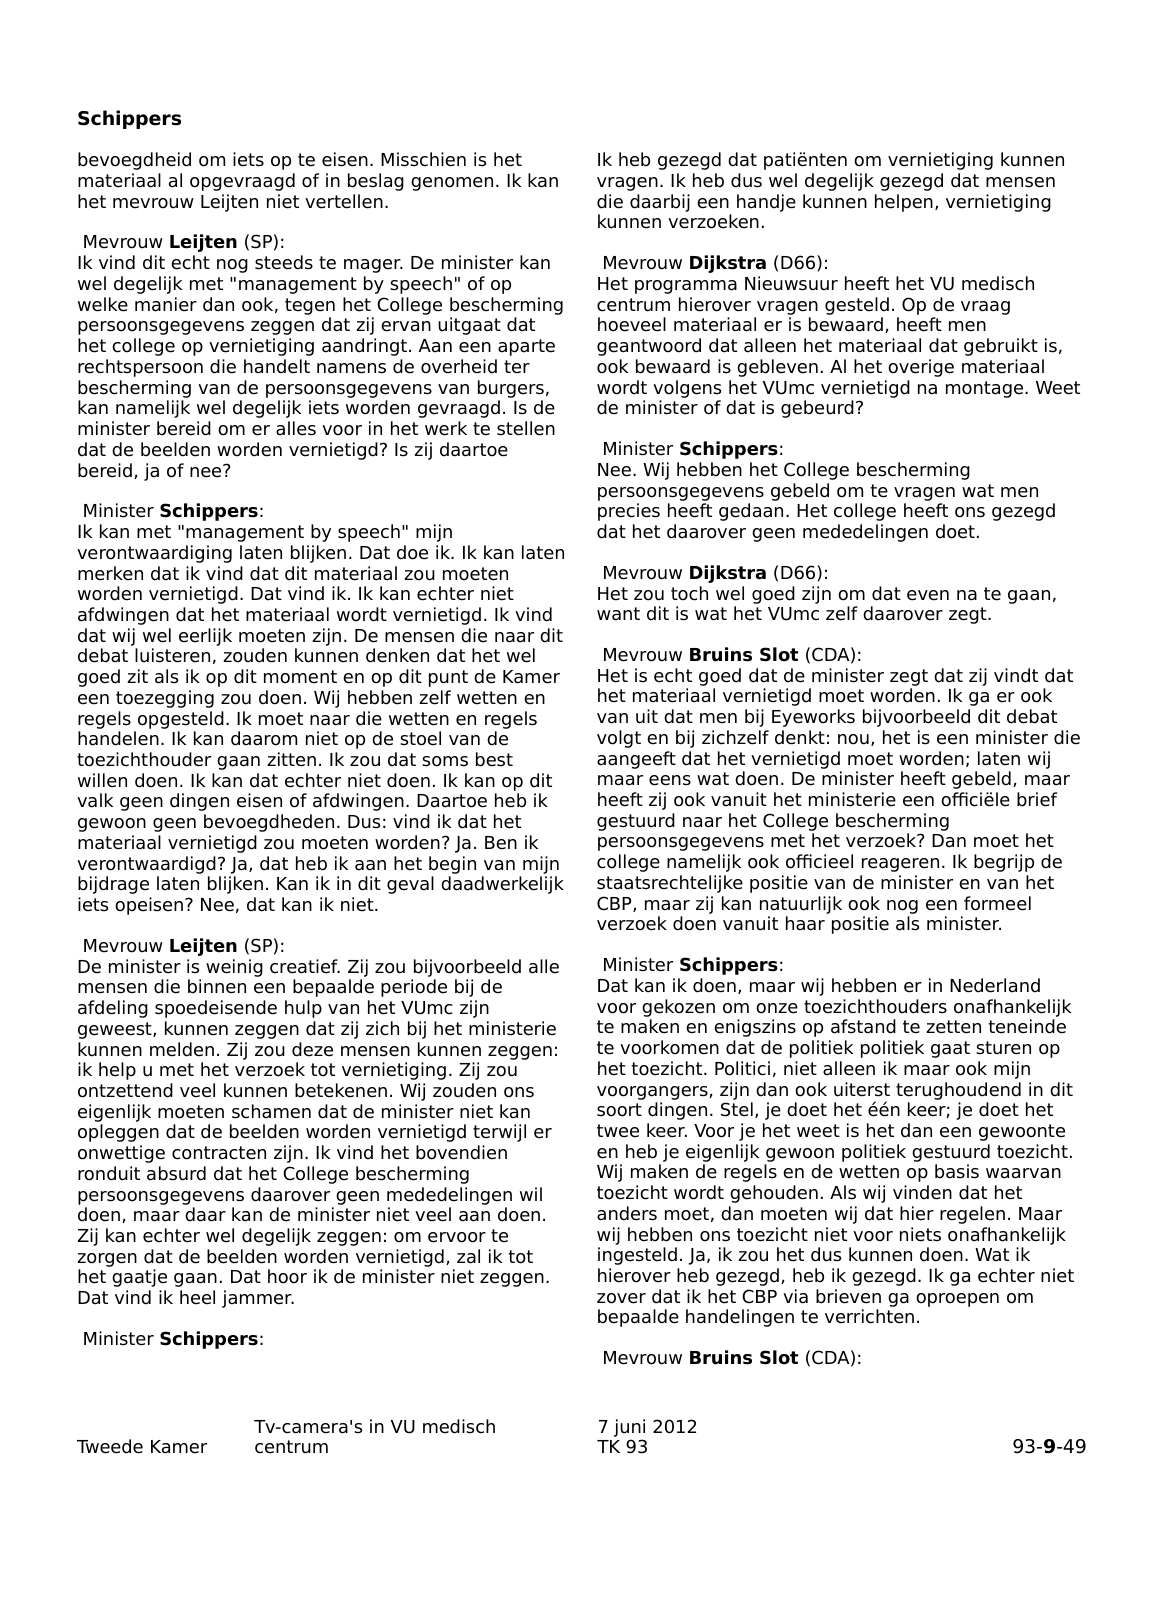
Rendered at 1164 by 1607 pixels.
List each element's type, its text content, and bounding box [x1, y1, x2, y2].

text Het programma Nieuwsuur heeft het VU medisch centrum hierover vragen gesteld. Op de vraag hoeveel materiaal er is bewaard, heeft men geantwoord dat alleen het materiaal dat gebruikt is, ook bewaard is gebleven. Al het overige materiaal wordt volgens het VUmc vernietigd na montage. Weet de minister of dat is gebeurd? [596, 274, 1087, 419]
text Ik vind dit echt nog steeds te mager. De minister kan wel degelijk met "management by speech" of op welke manier dan ook, tegen het College bescherming persoonsgegevens zeggen dat zij ervan uitgaat dat het college op vernietiging aandringt. Aan een aparte rechtspersoon die handelt namens de overheid ter bescherming van de persoonsgegevens van burgers, kan namelijk wel degelijk iets worden gevraagd. Is de minister bereid om er alles voor in het werk te stellen dat de beelden worden vernietigd? Is zij daartoe bereid, ja of nee? [77, 253, 567, 481]
text Minister Schippers: [77, 1329, 567, 1349]
text bevoegdheid om iets op te eisen. Misschien is het materiaal al opgevraagd of in beslag genomen. Ik kan het mevrouw Leijten niet vertellen. [77, 150, 567, 212]
text Het is echt goed dat de minister zegt dat zij vindt dat het materiaal vernietigd moet worden. Ik ga er ook van uit dat men bij Eyeworks bijvoorbeeld dit debat volgt en bij zichzelf denkt: nou, het is een minister die aangeeft dat het vernietigd moet worden; laten wij maar eens wat doen. De minister heeft gebeld, maar heeft zij ook vanuit het ministerie een officiële brief gestuurd naar het College bescherming persoonsgegevens met het verzoek? Dan moet het college namelijk ook officieel reageren. Ik begrijp de staatsrechtelijke positie van de minister en van het CBP, maar zij kan natuurlijk ook nog een formeel verzoek doen vanuit haar positie als minister. [596, 666, 1087, 935]
text Minister Schippers: [596, 439, 1087, 460]
text Mevrouw Bruins Slot (CDA): [596, 645, 1087, 666]
text Mevrouw Dijkstra (D66): [596, 253, 1087, 274]
text Mevrouw Bruins Slot (CDA): [596, 1348, 1087, 1369]
text De minister is weinig creatief. Zij zou bijvoorbeeld alle mensen die binnen een bepaalde periode bij de afdeling spoedeisende hulp van het VUmc zijn geweest, kunnen zeggen dat zij zich bij het ministerie kunnen melden. Zij zou deze mensen kunnen zeggen: ik help u met het verzoek tot vernietiging. Zij zou ontzettend veel kunnen betekenen. Wij zouden ons eigenlijk moeten schamen dat de minister niet kan opleggen dat de beelden worden vernietigd terwijl er onwettige contracten zijn. Ik vind het bovendien ronduit absurd dat het College bescherming persoonsgegevens daarover geen mededelingen wil doen, maar daar kan de minister niet veel aan doen. Zij kan echter wel degelijk zeggen: om ervoor te zorgen dat de beelden worden vernietigd, zal ik tot het gaatje gaan. Dat hoor ik de minister niet zeggen. Dat vind ik heel jammer. [77, 956, 567, 1309]
text Het zou toch wel goed zijn om dat even na te gaan, want dit is wat het VUmc zelf daarover zegt. [596, 583, 1087, 625]
text Minister Schippers: [596, 955, 1087, 976]
text Nee. Wij hebben het College bescherming persoonsgegevens gebeld om te vragen wat men precies heeft gedaan. Het college heeft ons gezegd dat het daarover geen mededelingen doet. [596, 460, 1087, 543]
text Minister Schippers: [77, 501, 567, 522]
text Mevrouw Leijten (SP): [77, 936, 567, 956]
text Dat kan ik doen, maar wij hebben er in Nederland voor gekozen om onze toezichthouders onafhankelijk te maken en enigszins op afstand te zetten teneinde te voorkomen dat de politiek politiek gaat sturen op het toezicht. Politici, niet alleen ik maar ook mijn voorgangers, zijn dan ook uiterst terughoudend in dit soort dingen. Stel, je doet het één keer; je doet het twee keer. Voor je het weet is het dan een gewoonte en heb je eigenlijk gewoon politiek gestuurd toezicht. Wij maken de regels en de wetten op basis waarvan toezicht wordt gehouden. Als wij vinden dat het anders moet, dan moeten wij dat hier regelen. Maar wij hebben ons toezicht niet voor niets onafhankelijk ingesteld. Ja, ik zou het dus kunnen doen. Wat ik hierover heb gezegd, heb ik gezegd. Ik ga echter niet zover dat ik het CBP via brieven ga oproepen om bepaalde handelingen te verrichten. [596, 976, 1087, 1328]
text Mevrouw Leijten (SP): [77, 232, 567, 253]
text Mevrouw Dijkstra (D66): [596, 563, 1087, 583]
text Ik kan met "management by speech" mijn verontwaardiging laten blijken. Dat doe ik. Ik kan laten merken dat ik vind dat dit materiaal zou moeten worden vernietigd. Dat vind ik. Ik kan echter niet afdwingen dat het materiaal wordt vernietigd. Ik vind dat wij wel eerlijk moeten zijn. De mensen die naar dit debat luisteren, zouden kunnen denken dat het wel goed zit als ik op dit moment en op dit punt de Kamer een toezegging zou doen. Wij hebben zelf wetten en regels opgesteld. Ik moet naar die wetten en regels handelen. Ik kan daarom niet op de stoel van de toezichthouder gaan zitten. Ik zou dat soms best willen doen. Ik kan dat echter niet doen. Ik kan op dit valk geen dingen eisen of afdwingen. Daartoe heb ik gewoon geen bevoegdheden. Dus: vind ik dat het materiaal vernietigd zou moeten worden? Ja. Ben ik verontwaardigd? Ja, dat heb ik aan het begin van mijn bijdrage laten blijken. Kan ik in dit geval daadwerkelijk iets opeisen? Nee, dat kan ik niet. [77, 522, 567, 916]
text Ik heb gezegd dat patiënten om vernietiging kunnen vragen. Ik heb dus wel degelijk gezegd dat mensen die daarbij een handje kunnen helpen, vernietiging kunnen verzoeken. [596, 150, 1087, 233]
